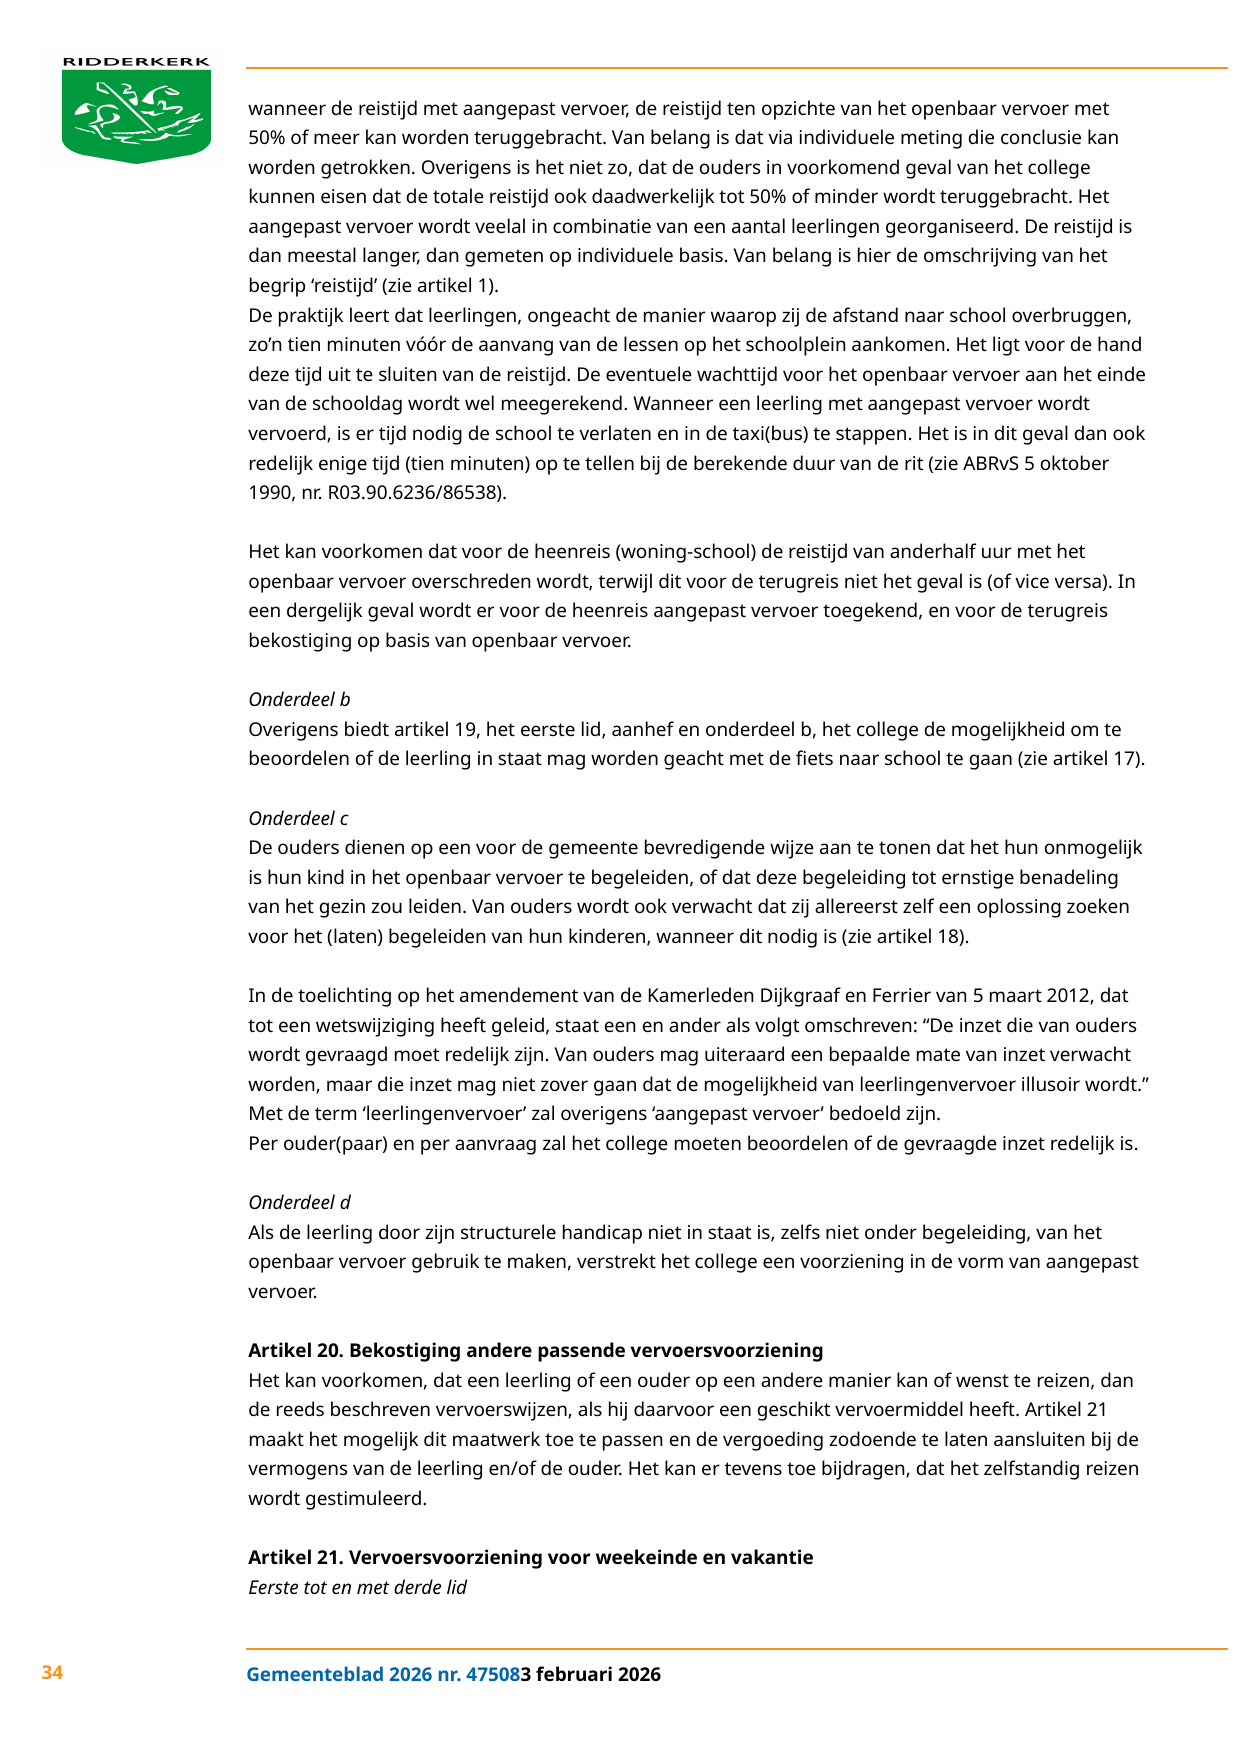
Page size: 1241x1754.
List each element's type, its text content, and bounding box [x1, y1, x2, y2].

text Artikel 20. Bekostiging andere passende vervoersvoorziening [248, 1337, 1152, 1363]
text De praktijk leert dat leerlingen, ongeacht de manier waarop zij de afstand naar school overbruggen, zo’n tien minuten vóór de aanvang van de lessen op het schoolplein aankomen. Het ligt voor de hand deze tijd uit te sluiten van de reistijd. De eventuele wachttijd voor het openbaar vervoer aan het einde van de schooldag wordt wel meegerekend. Wanneer een leerling met aangepast vervoer wordt vervoerd, is er tijd nodig de school te verlaten en in de taxi(bus) te stappen. Het is in dit geval dan ook redelijk enige tijd (tien minuten) op te tellen bij de berekende duur van de rit (zie ABRvS 5 oktober 1990, nr. R03.90.6236/86538). [248, 302, 1152, 505]
text Het kan voorkomen, dat een leerling of een ouder op een andere manier kan of wenst te reizen, dan de reeds beschreven vervoerswijzen, als hij daarvoor een geschikt vervoermiddel heeft. Artikel 21 maakt het mogelijk dit maatwerk toe te passen en de vergoeding zodoende te laten aansluiten bij de vermogens van de leerling en/of de ouder. Het kan er tevens toe bijdragen, dat het zelfstandig reizen wordt gestimuleerd. [248, 1367, 1152, 1511]
text Eerste tot en met derde lid [248, 1574, 1152, 1600]
text Als de leerling door zijn structurele handicap niet in staat is, zelfs niet onder begeleiding, van het openbaar vervoer gebruik te maken, verstrekt het college een voorziening in de vorm van aangepast vervoer. [248, 1219, 1152, 1304]
text Onderdeel b [248, 686, 1152, 712]
text Onderdeel c [248, 805, 1152, 831]
text Overigens biedt artikel 19, het eerste lid, aanhef en onderdeel b, het college de mogelijkheid om te beoordelen of de leerling in staat mag worden geacht met de fiets naar school te gaan (zie artikel 17). [248, 716, 1152, 771]
text Onderdeel d [248, 1189, 1152, 1215]
text wanneer de reistijd met aangepast vervoer, de reistijd ten opzichte van het openbaar vervoer met 50% of meer kan worden teruggebracht. Van belang is dat via individuele meting die conclusie kan worden getrokken. Overigens is het niet zo, dat de ouders in voorkomend geval van het college kunnen eisen dat de totale reistijd ook daadwerkelijk tot 50% of minder wordt teruggebracht. Het aangepast vervoer wordt veelal in combinatie van een aantal leerlingen georganiseerd. De reistijd is dan meestal langer, dan gemeten op individuele basis. Van belang is hier de omschrijving van het begrip ‘reistijd’ (zie artikel 1). [248, 95, 1152, 298]
text Artikel 21. Vervoersvoorziening voor weekeinde en vakantie [248, 1544, 1152, 1570]
text Per ouder(paar) en per aanvraag zal het college moeten beoordelen of de gevraagde inzet redelijk is. [248, 1130, 1152, 1156]
text In de toelichting op het amendement van de Kamerleden Dijkgraaf en Ferrier van 5 maart 2012, dat tot een wetswijziging heeft geleid, staat een en ander als volgt omschreven: “De inzet die van ouders wordt gevraagd moet redelijk zijn. Van ouders mag uiteraard een bepaalde mate van inzet verwacht worden, maar die inzet mag niet zover gaan dat de mogelijkheid van leerlingenvervoer illusoir wordt.” Met de term ‘leerlingenvervoer’ zal overigens ‘aangepast vervoer’ bedoeld zijn. [248, 982, 1152, 1126]
text De ouders dienen op een voor de gemeente bevredigende wijze aan te tonen dat het hun onmogelijk is hun kind in het openbaar vervoer te begeleiden, of dat deze begeleiding tot ernstige benadeling van het gezin zou leiden. Van ouders wordt ook verwacht dat zij allereerst zelf een oplossing zoeken voor het (laten) begeleiden van hun kinderen, wanneer dit nodig is (zie artikel 18). [248, 834, 1152, 949]
picture [41, 47, 231, 172]
text Het kan voorkomen dat voor de heenreis (woning-school) de reistijd van anderhalf uur met het openbaar vervoer overschreden wordt, terwijl dit voor de terugreis niet het geval is (of vice versa). In een dergelijk geval wordt er voor de heenreis aangepast vervoer toegekend, en voor de terugreis bekostiging op basis van openbaar vervoer. [248, 538, 1152, 653]
